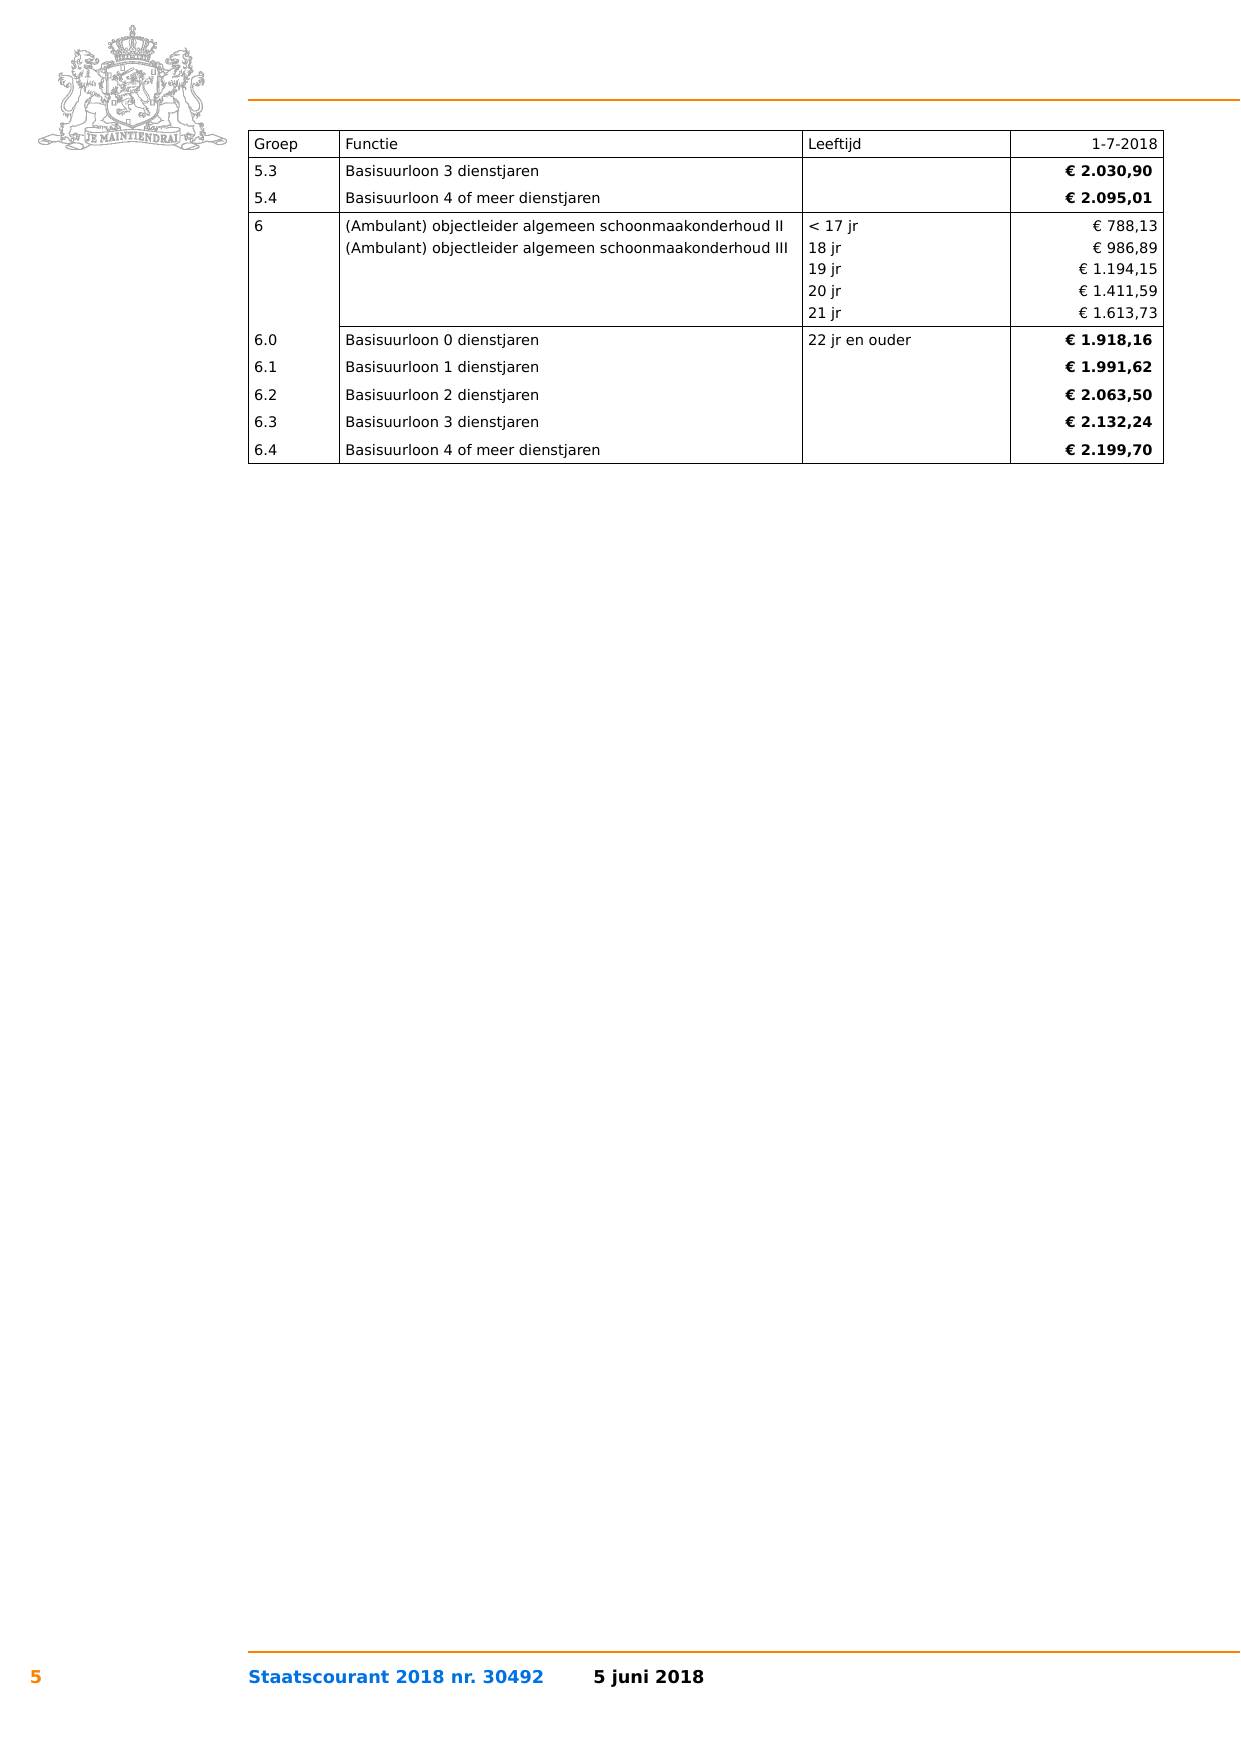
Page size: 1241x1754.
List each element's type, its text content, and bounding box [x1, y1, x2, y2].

table_cell < 17 jr [803, 213, 1010, 235]
table_cell 6.0 [249, 326, 339, 353]
table_cell € 2.063,50 [1011, 381, 1163, 408]
table_cell € 2.132,24 [1011, 408, 1163, 436]
table_cell [803, 158, 1010, 212]
table_cell 5.4 [249, 185, 339, 212]
picture [38, 25, 227, 150]
table_header 1-7-2018 [1011, 131, 1163, 157]
table_cell Basisuurloon 4 of meer dienstjaren [340, 185, 802, 212]
table_cell 20 jr [803, 278, 1010, 300]
table_cell Basisuurloon 1 dienstjaren [340, 354, 802, 381]
table_cell 6.3 [249, 408, 339, 436]
table_cell 6.2 [249, 381, 339, 408]
table_cell 6.4 [249, 436, 339, 463]
table_cell Basisuurloon 3 dienstjaren [340, 408, 802, 436]
table_cell 22 jr en ouder [803, 327, 1010, 463]
table_cell 6 [249, 213, 339, 326]
table_header Groep [249, 131, 339, 157]
table_cell € 1.411,59 [1011, 278, 1163, 300]
table_cell € 2.095,01 [1011, 185, 1163, 212]
table_cell (Ambulant) objectleider algemeen schoonmaakonderhoud III [340, 235, 802, 256]
table_cell 18 jr [803, 235, 1010, 256]
table_cell € 2.199,70 [1011, 436, 1163, 463]
table_cell [340, 300, 802, 326]
table_cell € 1.918,16 [1011, 327, 1163, 353]
table_cell [340, 278, 802, 300]
table_cell € 986,89 [1011, 235, 1163, 256]
table_cell [340, 256, 802, 278]
table_cell Basisuurloon 0 dienstjaren [340, 327, 802, 353]
table_cell 5.3 [249, 158, 339, 185]
table_cell (Ambulant) objectleider algemeen schoonmaakonderhoud II [340, 213, 802, 235]
table_cell Basisuurloon 4 of meer dienstjaren [340, 436, 802, 463]
table_cell € 1.613,73 [1011, 300, 1163, 326]
table_cell 6.1 [249, 354, 339, 381]
table_cell Basisuurloon 3 dienstjaren [340, 158, 802, 185]
table_header Functie [340, 131, 802, 157]
table_cell € 1.194,15 [1011, 256, 1163, 278]
table_cell € 2.030,90 [1011, 158, 1163, 185]
table_cell 21 jr [803, 300, 1010, 326]
table_header Leeftijd [803, 131, 1010, 157]
table_cell € 788,13 [1011, 213, 1163, 235]
table_cell 19 jr [803, 256, 1010, 278]
table_cell Basisuurloon 2 dienstjaren [340, 381, 802, 408]
table_cell € 1.991,62 [1011, 354, 1163, 381]
